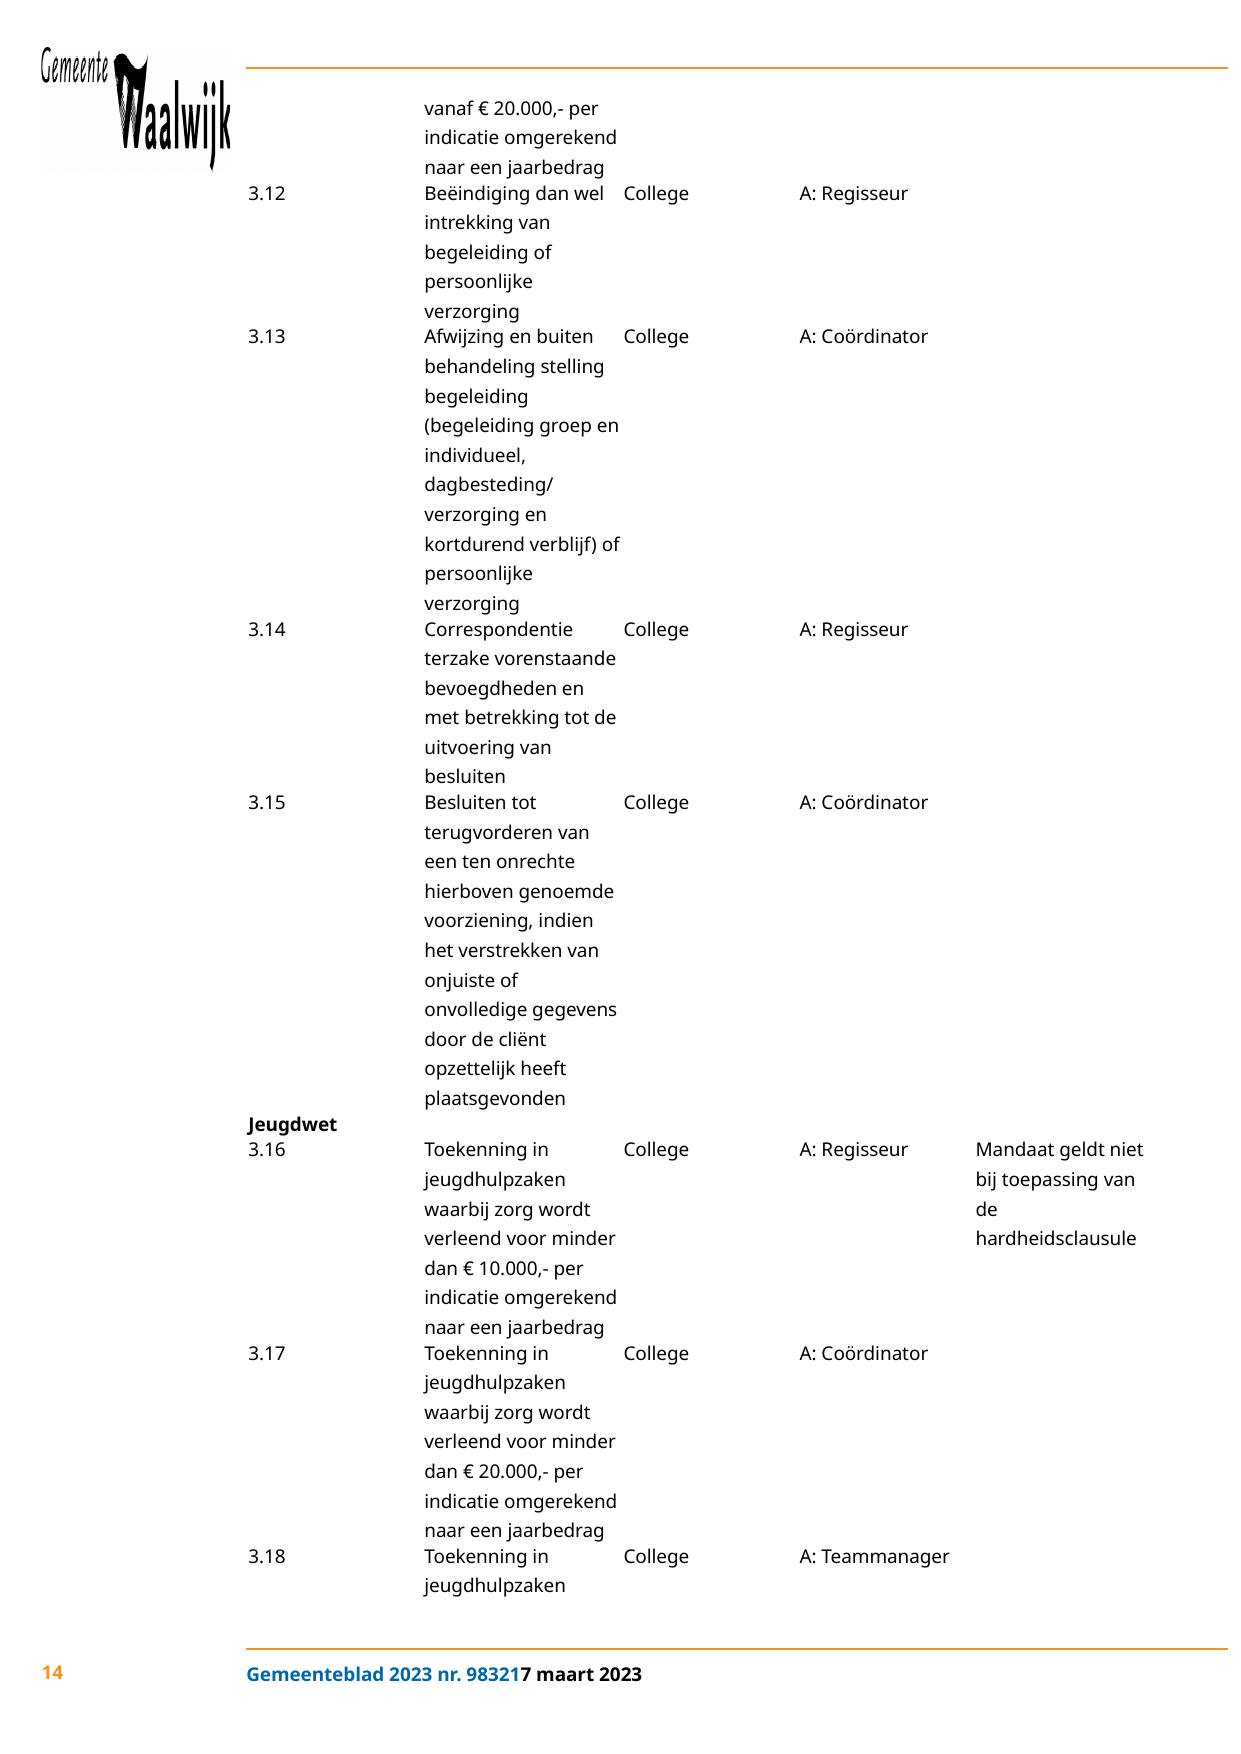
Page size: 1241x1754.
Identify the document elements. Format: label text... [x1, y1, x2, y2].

table_cell A: Coördinator [799, 789, 975, 1111]
table_cell Afwijzing en buiten behandeling stelling begeleiding (begeleiding groep en individueel, dagbesteding/ verzorging en kortdurend verblijf) of persoonlijke verzorging [424, 324, 623, 616]
table_cell Mandaat geldt niet bij toepassing van de hardheidsclausule [975, 1137, 1152, 1340]
table_cell 3.12 [248, 180, 424, 324]
table_cell 3.15 [248, 789, 424, 1111]
table_cell [975, 1543, 1152, 1598]
table_cell Toekenning in jeugdhulpzaken waarbij zorg wordt verleend voor minder dan € 20.000,- per indicatie omgerekend naar een jaarbedrag [424, 1340, 623, 1543]
table_cell Toekenning in jeugdhulpzaken waarbij zorg wordt verleend voor minder dan € 10.000,- per indicatie omgerekend naar een jaarbedrag [424, 1137, 623, 1340]
table_cell Jeugdwet [248, 1111, 1152, 1137]
table_cell vanaf € 20.000,- per indicatie omgerekend naar een jaarbedrag [424, 95, 623, 180]
table_cell A: Regisseur [799, 616, 975, 789]
table_cell A: Teammanager [799, 1543, 975, 1598]
table_cell College [623, 1137, 799, 1340]
table_cell College [623, 1543, 799, 1598]
table_cell [975, 1340, 1152, 1543]
table_cell [975, 180, 1152, 324]
table_cell 3.18 [248, 1543, 424, 1598]
table_cell 3.14 [248, 616, 424, 789]
table_cell [975, 95, 1152, 180]
table_cell Toekenning in jeugdhulpzaken [424, 1543, 623, 1598]
table_cell College [623, 324, 799, 616]
table_cell 3.13 [248, 324, 424, 616]
table_cell [623, 95, 799, 180]
table_cell A: Regisseur [799, 180, 975, 324]
table_cell [975, 789, 1152, 1111]
table_cell Correspondentie terzake vorenstaande bevoegdheden en met betrekking tot de uitvoering van besluiten [424, 616, 623, 789]
table_cell College [623, 1340, 799, 1543]
table_cell [799, 95, 975, 180]
table_cell 3.17 [248, 1340, 424, 1543]
table_cell A: Regisseur [799, 1137, 975, 1340]
table_cell A: Coördinator [799, 1340, 975, 1543]
table_cell Besluiten tot terugvorderen van een ten onrechte hierboven genoemde voorziening, indien het verstrekken van onjuiste of onvolledige gegevens door de cliënt opzettelijk heeft plaatsgevonden [424, 789, 623, 1111]
table_cell 3.16 [248, 1137, 424, 1340]
table_cell [975, 324, 1152, 616]
table_cell College [623, 616, 799, 789]
table_cell College [623, 789, 799, 1111]
table_cell A: Coördinator [799, 324, 975, 616]
picture [41, 47, 231, 172]
table_cell [248, 95, 424, 180]
table_cell College [623, 180, 799, 324]
table_cell Beëindiging dan wel intrekking van begeleiding of persoonlijke verzorging [424, 180, 623, 324]
table_cell [975, 616, 1152, 789]
